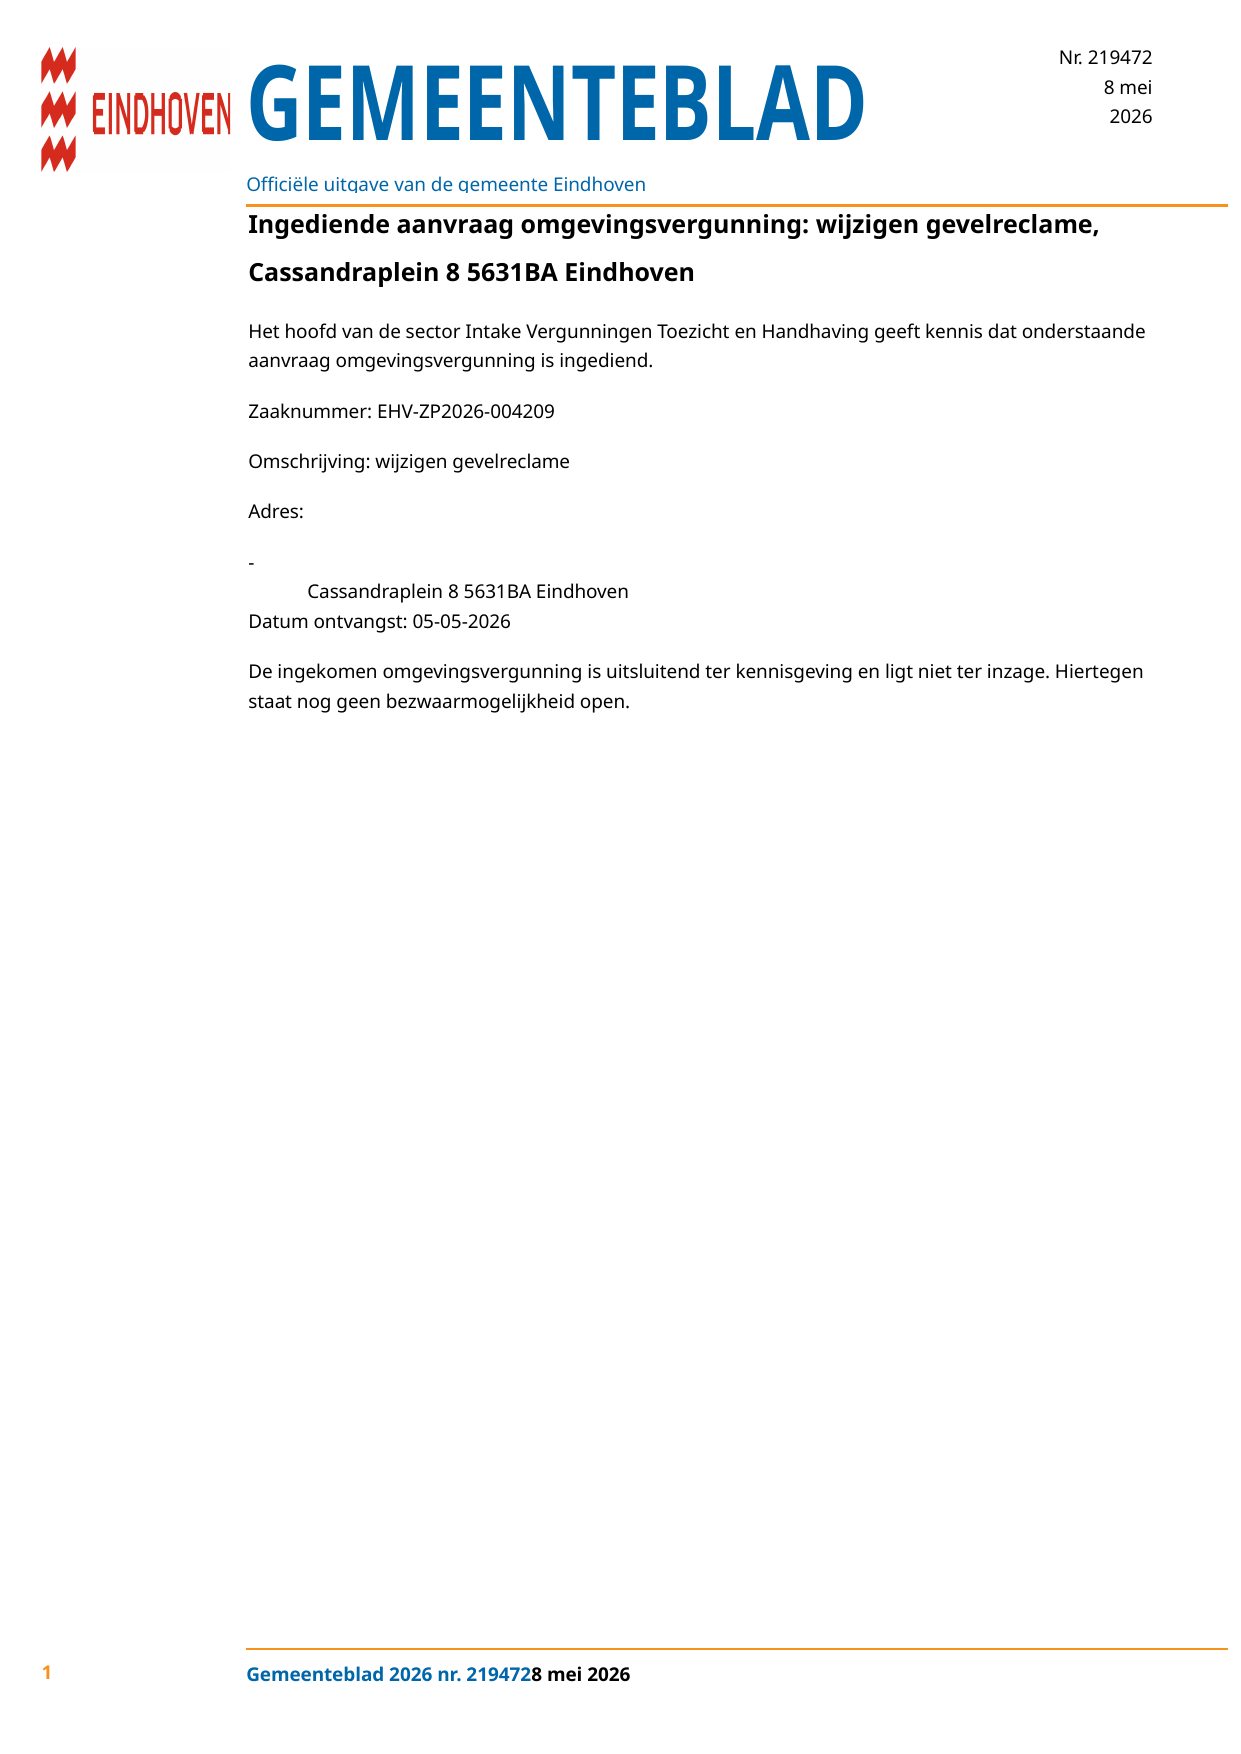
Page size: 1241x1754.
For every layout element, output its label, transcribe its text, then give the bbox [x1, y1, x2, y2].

text Het hoofd van de sector Intake Vergunningen Toezicht en Handhaving geeft kennis dat onderstaande aanvraag omgevingsvergunning is ingediend. [248, 318, 1152, 373]
text Zaaknummer: EHV-ZP2026-004209 [248, 398, 1152, 424]
text Datum ontvangst: 05-05-2026 [248, 608, 1152, 634]
text Adres: [248, 499, 1152, 524]
list Cassandraplein 8 5631BA Eindhoven [248, 579, 1152, 604]
text Ingediende aanvraag omgevingsvergunning: wijzigen gevelreclame, Cassandraplein 8 5631BA Eindhoven [248, 207, 1152, 288]
picture [41, 47, 231, 172]
text De ingekomen omgevingsvergunning is uitsluitend ter kennisgeving en ligt niet ter inzage. Hiertegen staat nog geen bezwaarmogelijkheid open. [248, 659, 1152, 714]
text Omschrijving: wijzigen gevelreclame [248, 448, 1152, 474]
